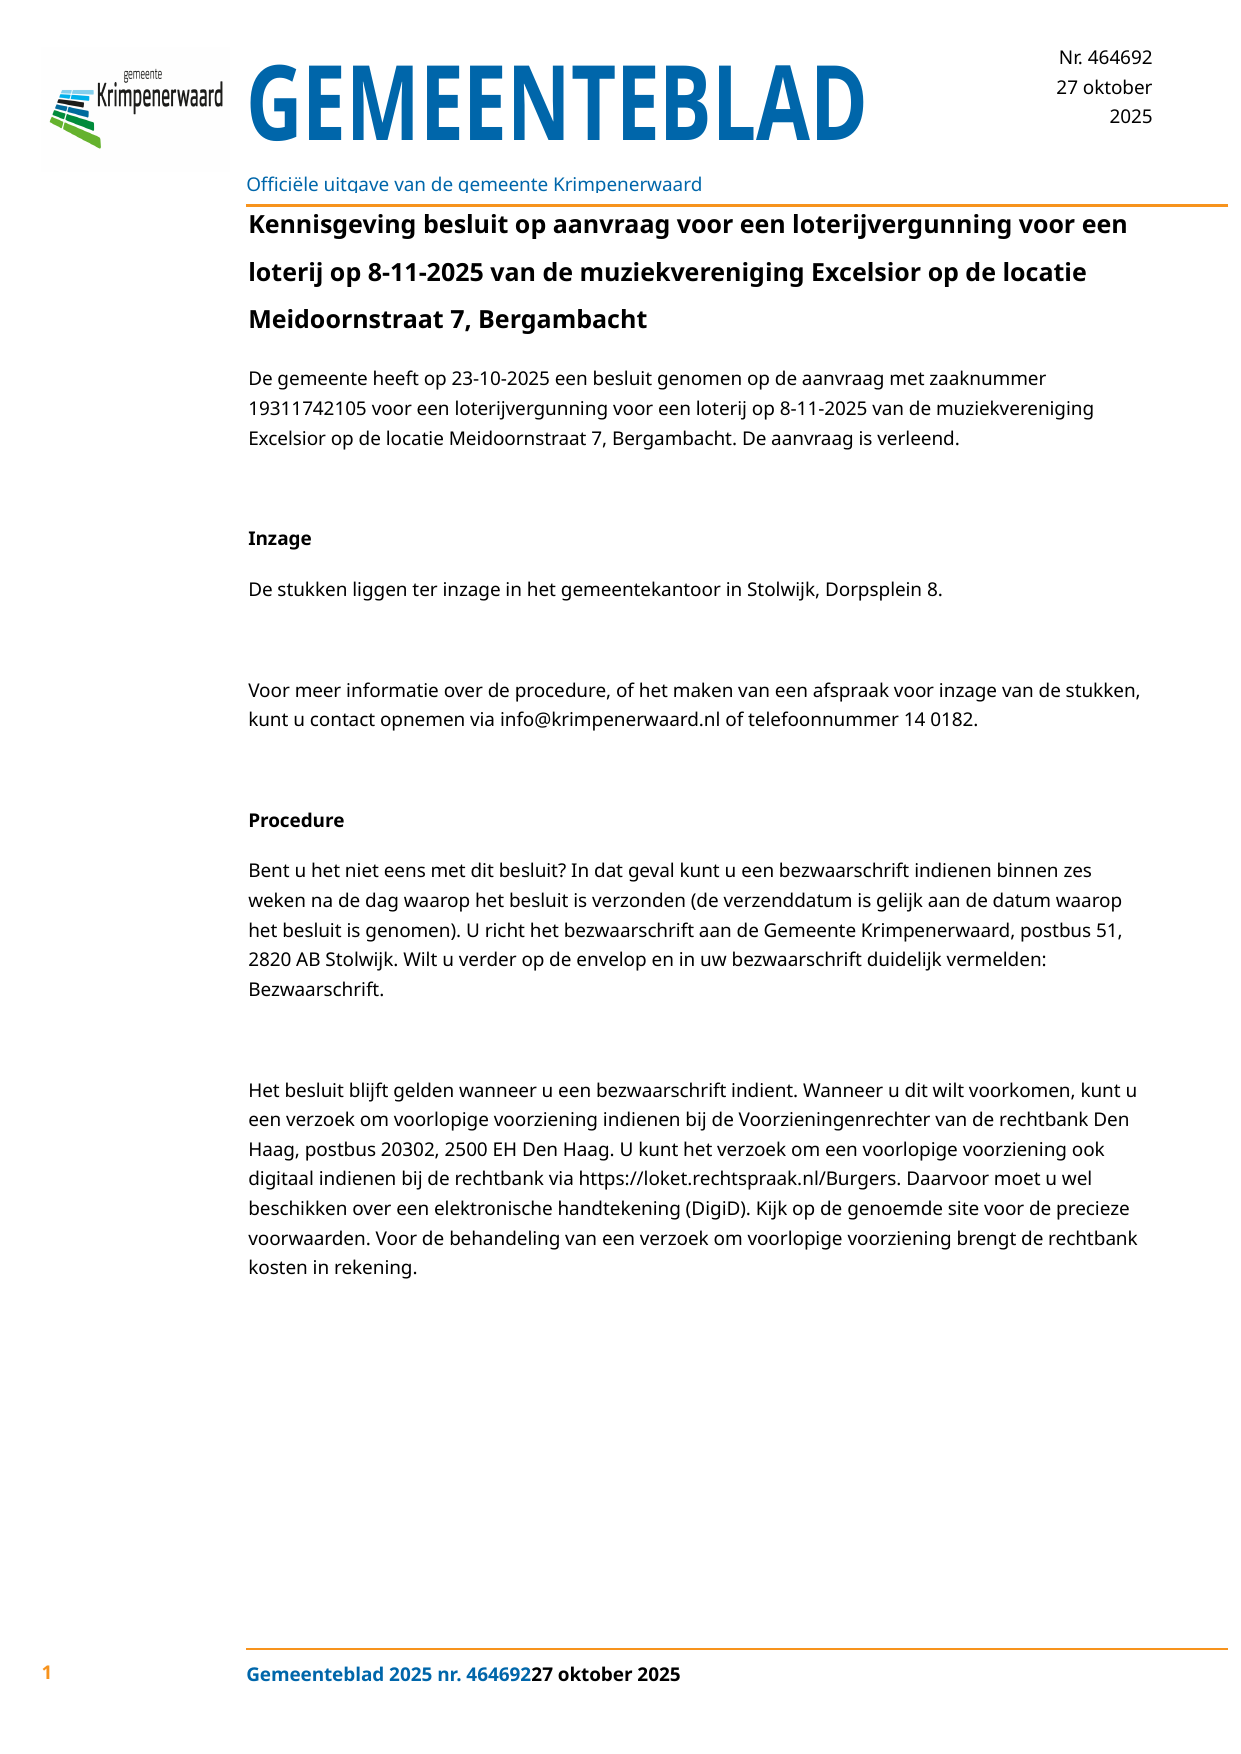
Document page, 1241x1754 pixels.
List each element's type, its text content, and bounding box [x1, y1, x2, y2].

text Voor meer informatie over de procedure, of het maken van een afspraak voor inzage van de stukken, kunt u contact opnemen via info@krimpenerwaard.nl of telefoonnummer 14 0182. [248, 677, 1152, 732]
text Inzage [248, 526, 1152, 551]
text Kennisgeving besluit op aanvraag voor een loterijvergunning voor een loterij op 8-11-2025 van de muziekvereniging Excelsior op de locatie Meidoornstraat 7, Bergambacht [248, 207, 1152, 336]
text Bent u het niet eens met dit besluit? In dat geval kunt u een bezwaarschrift indienen binnen zes weken na de dag waarop het besluit is verzonden (de verzenddatum is gelijk aan de datum waarop het besluit is genomen). U richt het bezwaarschrift aan de Gemeente Krimpenerwaard, postbus 51, 2820 AB Stolwijk. Wilt u verder op de envelop en in uw bezwaarschrift duidelijk vermelden: Bezwaarschrift. [248, 858, 1152, 1002]
picture [41, 47, 231, 172]
text De gemeente heeft op 23-10-2025 een besluit genomen op de aanvraag met zaaknummer 19311742105 voor een loterijvergunning voor een loterij op 8-11-2025 van de muziekvereniging Excelsior op de locatie Meidoornstraat 7, Bergambacht. De aanvraag is verleend. [248, 366, 1152, 450]
text Procedure [248, 807, 1152, 833]
text Het besluit blijft gelden wanneer u een bezwaarschrift indient. Wanneer u dit wilt voorkomen, kunt u een verzoek om voorlopige voorziening indienen bij de Voorzieningenrechter van de rechtbank Den Haag, postbus 20302, 2500 EH Den Haag. U kunt het verzoek om een voorlopige voorziening ook digitaal indienen bij de rechtbank via https://loket.rechtspraak.nl/Burgers. Daarvoor moet u wel beschikken over een elektronische handtekening (DigiD). Kijk op de genoemde site voor de precieze voorwaarden. Voor de behandeling van een verzoek om voorlopige voorziening brengt de rechtbank kosten in rekening. [248, 1077, 1152, 1280]
text De stukken liggen ter inzage in het gemeentekantoor in Stolwijk, Dorpsplein 8. [248, 576, 1152, 602]
